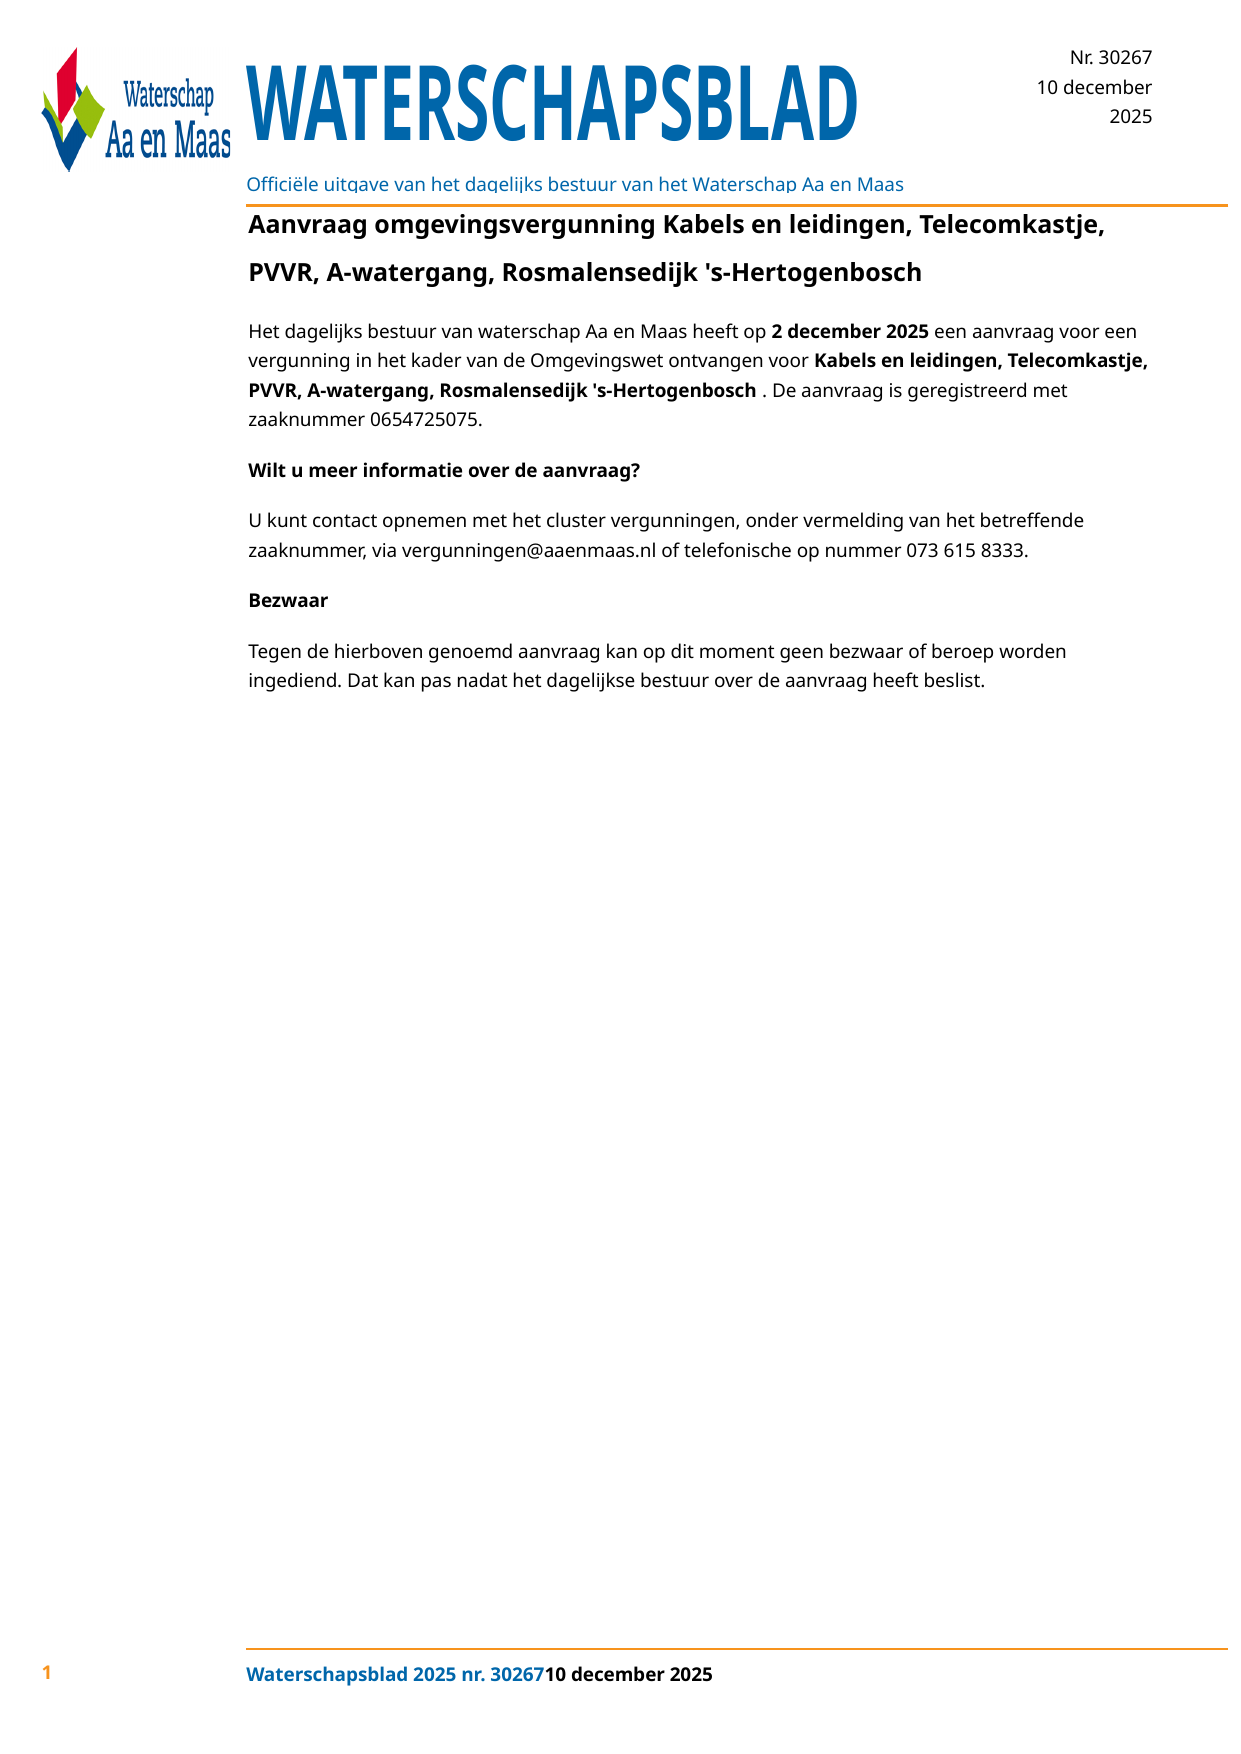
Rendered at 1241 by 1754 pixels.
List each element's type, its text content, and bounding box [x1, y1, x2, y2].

text U kunt contact opnemen met het cluster vergunningen, onder vermelding van het betreffende zaaknummer, via vergunningen@aaenmaas.nl of telefonische op nummer 073 615 8333. [248, 507, 1152, 563]
picture [41, 47, 231, 172]
text Bezwaar [248, 587, 1152, 613]
text Tegen de hierboven genoemd aanvraag kan op dit moment geen bezwaar of beroep worden ingediend. Dat kan pas nadat het dagelijkse bestuur over de aanvraag heeft beslist. [248, 638, 1152, 693]
text Aanvraag omgevingsvergunning Kabels en leidingen, Telecomkastje, PVVR, A-watergang, Rosmalensedijk 's-Hertogenbosch [248, 207, 1152, 288]
text Wilt u meer informatie over de aanvraag? [248, 457, 1152, 483]
text Het dagelijks bestuur van waterschap Aa en Maas heeft op 2 december 2025 een aanvraag voor een vergunning in het kader van de Omgevingswet ontvangen voor Kabels en leidingen, Telecomkastje, PVVR, A-watergang, Rosmalensedijk 's-Hertogenbosch . De aanvraag is geregistreerd met zaaknummer 0654725075. [248, 318, 1152, 432]
